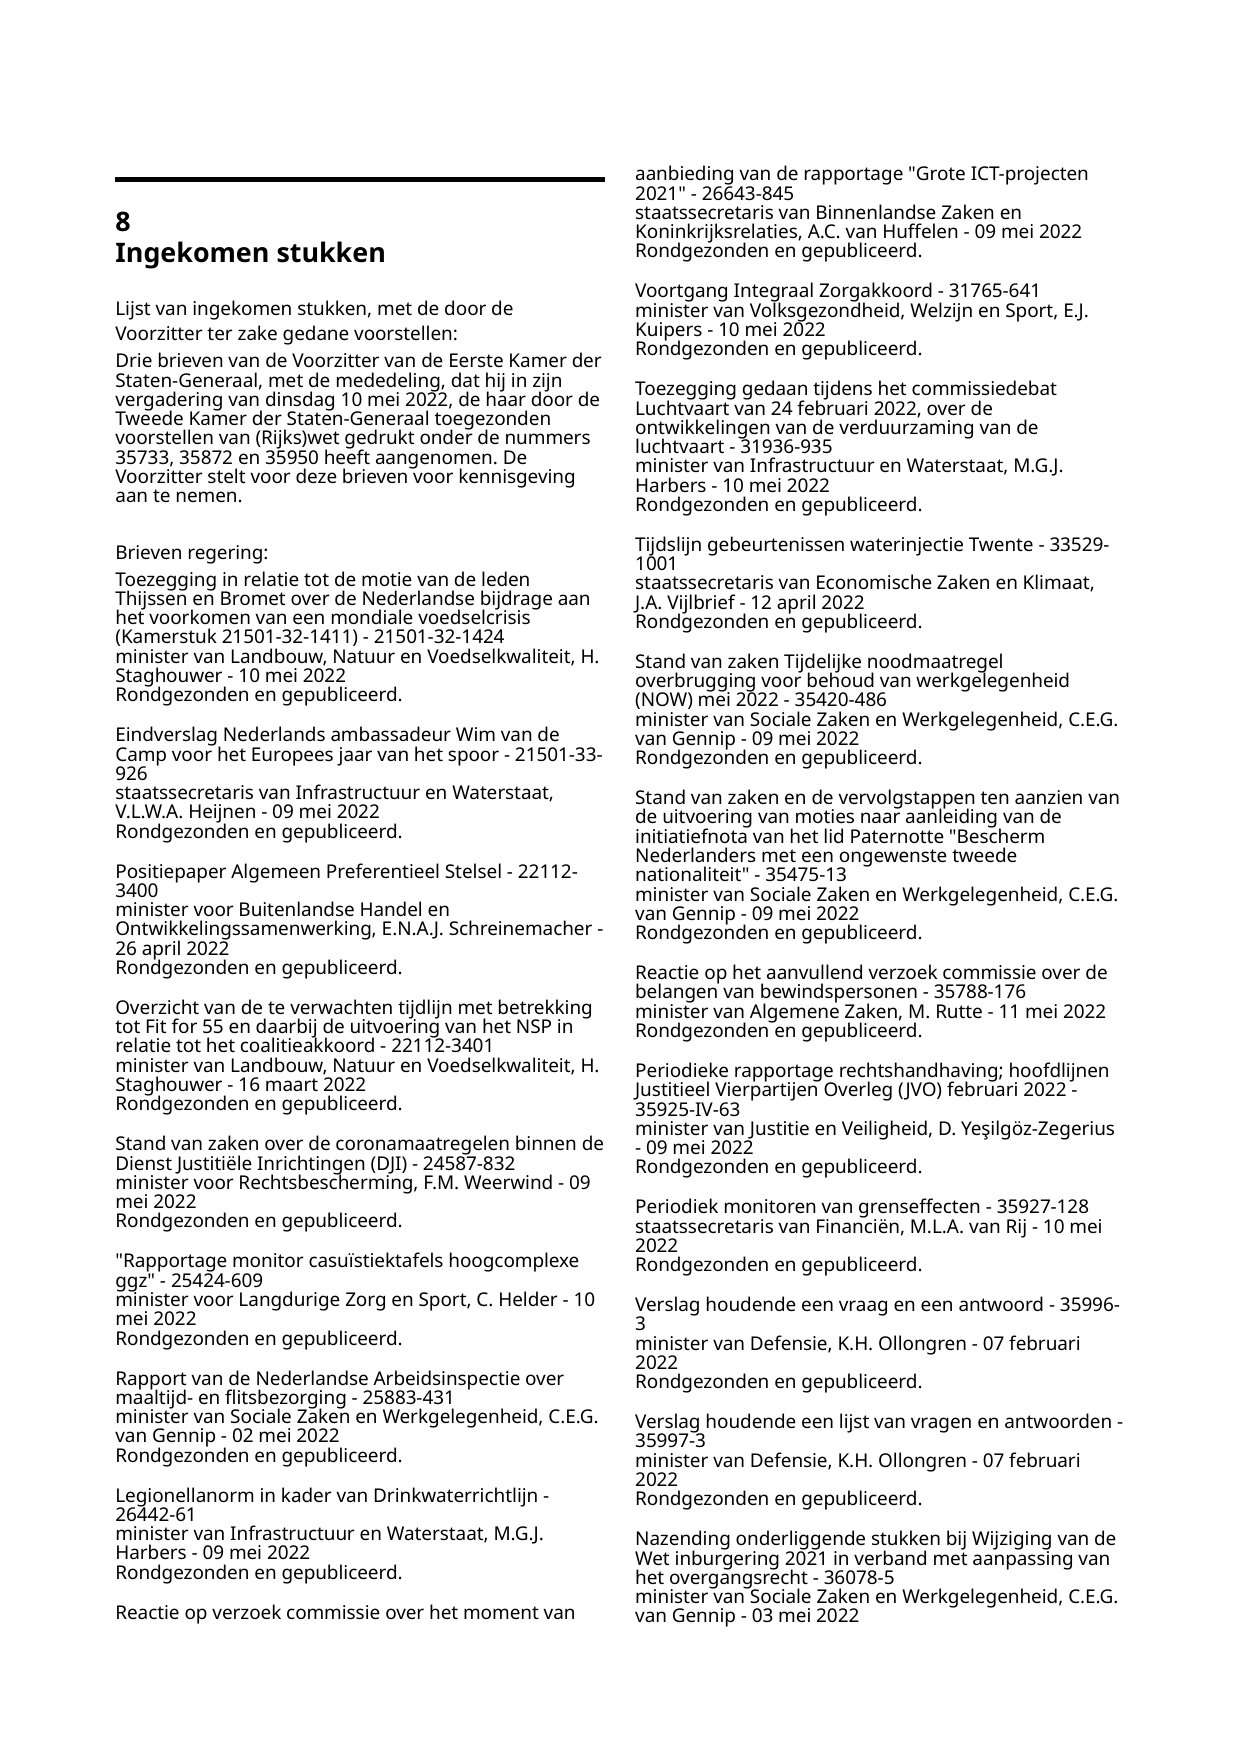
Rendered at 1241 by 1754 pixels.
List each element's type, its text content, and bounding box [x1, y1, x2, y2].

text aanbieding van de rapportage "Grote ICT-projecten 2021" - 26643-845 [635, 165, 1125, 204]
text Verslag houdende een lijst van vragen en antwoorden - 35997-3 [635, 1413, 1125, 1452]
text minister van Algemene Zaken, M. Rutte - 11 mei 2022 [635, 1003, 1125, 1022]
text Rondgezonden en gepubliceerd. [635, 1490, 1125, 1509]
text Rondgezonden en gepubliceerd. [635, 1158, 1125, 1178]
text Positiepaper Algemeen Preferentieel Stelsel - 22112-3400 [115, 863, 605, 901]
text Rondgezonden en gepubliceerd. [635, 242, 1125, 262]
text "Rapportage monitor casuïstiektafels hoogcomplexe ggz" - 25424-609 [115, 1252, 605, 1291]
text Legionellanorm in kader van Drinkwaterrichtlijn - 26442-61 [115, 1487, 605, 1525]
text minister van Infrastructuur en Waterstaat, M.G.J. Harbers - 10 mei 2022 [635, 457, 1125, 496]
text Stand van zaken over de coronamaatregelen binnen de Dienst Justitiële Inrichtingen (DJI) - 24587-832 [115, 1135, 605, 1174]
text Rondgezonden en gepubliceerd. [115, 1095, 605, 1114]
text Stand van zaken en de vervolgstappen ten aanzien van de uitvoering van moties naar aanleiding van de initiatiefnota van het lid Paternotte "Bescherm Nederlanders met een ongewenste tweede nationaliteit" - 35475-13 [635, 789, 1125, 886]
text Ingekomen stukken [115, 239, 605, 283]
text Rondgezonden en gepubliceerd. [115, 1329, 605, 1349]
text Tijdslijn gebeurtenissen waterinjectie Twente - 33529-1001 [635, 536, 1125, 574]
text Reactie op het aanvullend verzoek commissie over de belangen van bewindspersonen - 35788-176 [635, 964, 1125, 1003]
text Rapport van de Nederlandse Arbeidsinspectie over maaltijd- en flitsbezorging - 25883-431 [115, 1369, 605, 1408]
text minister van Sociale Zaken en Werkgelegenheid, C.E.G. van Gennip - 09 mei 2022 [635, 711, 1125, 749]
text minister van Landbouw, Natuur en Voedselkwaliteit, H. Staghouwer - 10 mei 2022 [115, 648, 605, 686]
text minister van Infrastructuur en Waterstaat, M.G.J. Harbers - 09 mei 2022 [115, 1525, 605, 1564]
text Rondgezonden en gepubliceerd. [635, 340, 1125, 359]
text Rondgezonden en gepubliceerd. [635, 1373, 1125, 1392]
text Rondgezonden en gepubliceerd. [635, 1022, 1125, 1041]
text Rondgezonden en gepubliceerd. [635, 496, 1125, 515]
text staatssecretaris van Infrastructuur en Waterstaat, V.L.W.A. Heijnen - 09 mei 2022 [115, 784, 605, 823]
text staatssecretaris van Binnenlandse Zaken en Koninkrijksrelaties, A.C. van Huffelen - 09 mei 2022 [635, 204, 1125, 242]
text minister van Justitie en Veiligheid, D. Yeşilgöz-Zegerius - 09 mei 2022 [635, 1120, 1125, 1158]
text Voortgang Integraal Zorgakkoord - 31765-641 [635, 282, 1125, 302]
text Rondgezonden en gepubliceerd. [115, 959, 605, 978]
text Periodieke rapportage rechtshandhaving; hoofdlijnen Justitieel Vierpartijen Overleg (JVO) februari 2022 - 35925-IV-63 [635, 1062, 1125, 1120]
text Toezegging in relatie tot de motie van de leden Thijssen en Bromet over de Nederlandse bijdrage aan het voorkomen van een mondiale voedselcrisis (Kamerstuk 21501-32-1411) - 21501-32-1424 [115, 571, 605, 648]
text Eindverslag Nederlands ambassadeur Wim van de Camp voor het Europees jaar van het spoor - 21501-33-926 [115, 726, 605, 784]
text minister voor Buitenlandse Handel en Ontwikkelingssamenwerking, E.N.A.J. Schreinemacher - 26 april 2022 [115, 901, 605, 959]
text Rondgezonden en gepubliceerd. [115, 1212, 605, 1232]
text staatssecretaris van Financiën, M.L.A. van Rij - 10 mei 2022 [635, 1218, 1125, 1256]
text minister voor Langdurige Zorg en Sport, C. Helder - 10 mei 2022 [115, 1291, 605, 1329]
text Rondgezonden en gepubliceerd. [635, 749, 1125, 768]
text Stand van zaken Tijdelijke noodmaatregel overbrugging voor behoud van werkgelegenheid (NOW) mei 2022 - 35420-486 [635, 653, 1125, 711]
text Rondgezonden en gepubliceerd. [115, 823, 605, 842]
text Drie brieven van de Voorzitter van de Eerste Kamer der Staten-Generaal, met de mededeling, dat hij in zijn vergadering van dinsdag 10 mei 2022, de haar door de Tweede Kamer der Staten-Generaal toegezonden voorstellen van (Rijks)wet gedrukt onder de nummers 35733, 35872 en 35950 heeft aangenomen. De Voorzitter stelt voor deze brieven voor kennisgeving aan te nemen. [115, 352, 605, 506]
text minister van Defensie, K.H. Ollongren - 07 februari 2022 [635, 1335, 1125, 1373]
text Brieven regering: [115, 539, 605, 565]
text Rondgezonden en gepubliceerd. [635, 924, 1125, 943]
text Rondgezonden en gepubliceerd. [115, 1447, 605, 1466]
text Verslag houdende een vraag en een antwoord - 35996-3 [635, 1296, 1125, 1335]
text Rondgezonden en gepubliceerd. [635, 1256, 1125, 1275]
text minister van Volksgezondheid, Welzijn en Sport, E.J. Kuipers - 10 mei 2022 [635, 302, 1125, 340]
text minister van Landbouw, Natuur en Voedselkwaliteit, H. Staghouwer - 16 maart 2022 [115, 1057, 605, 1095]
text Rondgezonden en gepubliceerd. [115, 686, 605, 706]
text Overzicht van de te verwachten tijdlijn met betrekking tot Fit for 55 en daarbij de uitvoering van het NSP in relatie tot het coalitieakkoord - 22112-3401 [115, 999, 605, 1057]
text Nazending onderliggende stukken bij Wijziging van de Wet inburgering 2021 in verband met aanpassing van het overgangsrecht - 36078-5 [635, 1530, 1125, 1588]
text minister van Sociale Zaken en Werkgelegenheid, C.E.G. van Gennip - 02 mei 2022 [115, 1408, 605, 1447]
text Lijst van ingekomen stukken, met de door de Voorzitter ter zake gedane voorstellen: [115, 295, 605, 346]
text Rondgezonden en gepubliceerd. [115, 1564, 605, 1583]
text Periodiek monitoren van grenseffecten - 35927-128 [635, 1198, 1125, 1218]
text 8 [115, 203, 605, 239]
text minister van Sociale Zaken en Werkgelegenheid, C.E.G. van Gennip - 09 mei 2022 [635, 886, 1125, 924]
text Toezegging gedaan tijdens het commissiedebat Luchtvaart van 24 februari 2022, over de ontwikkelingen van de verduurzaming van de luchtvaart - 31936-935 [635, 380, 1125, 457]
text minister voor Rechtsbescherming, F.M. Weerwind - 09 mei 2022 [115, 1174, 605, 1212]
text minister van Sociale Zaken en Werkgelegenheid, C.E.G. van Gennip - 03 mei 2022 [635, 1588, 1125, 1627]
text Rondgezonden en gepubliceerd. [635, 613, 1125, 632]
text Reactie op verzoek commissie over het moment van [115, 1604, 605, 1623]
text minister van Defensie, K.H. Ollongren - 07 februari 2022 [635, 1452, 1125, 1490]
text staatssecretaris van Economische Zaken en Klimaat, J.A. Vijlbrief - 12 april 2022 [635, 574, 1125, 613]
